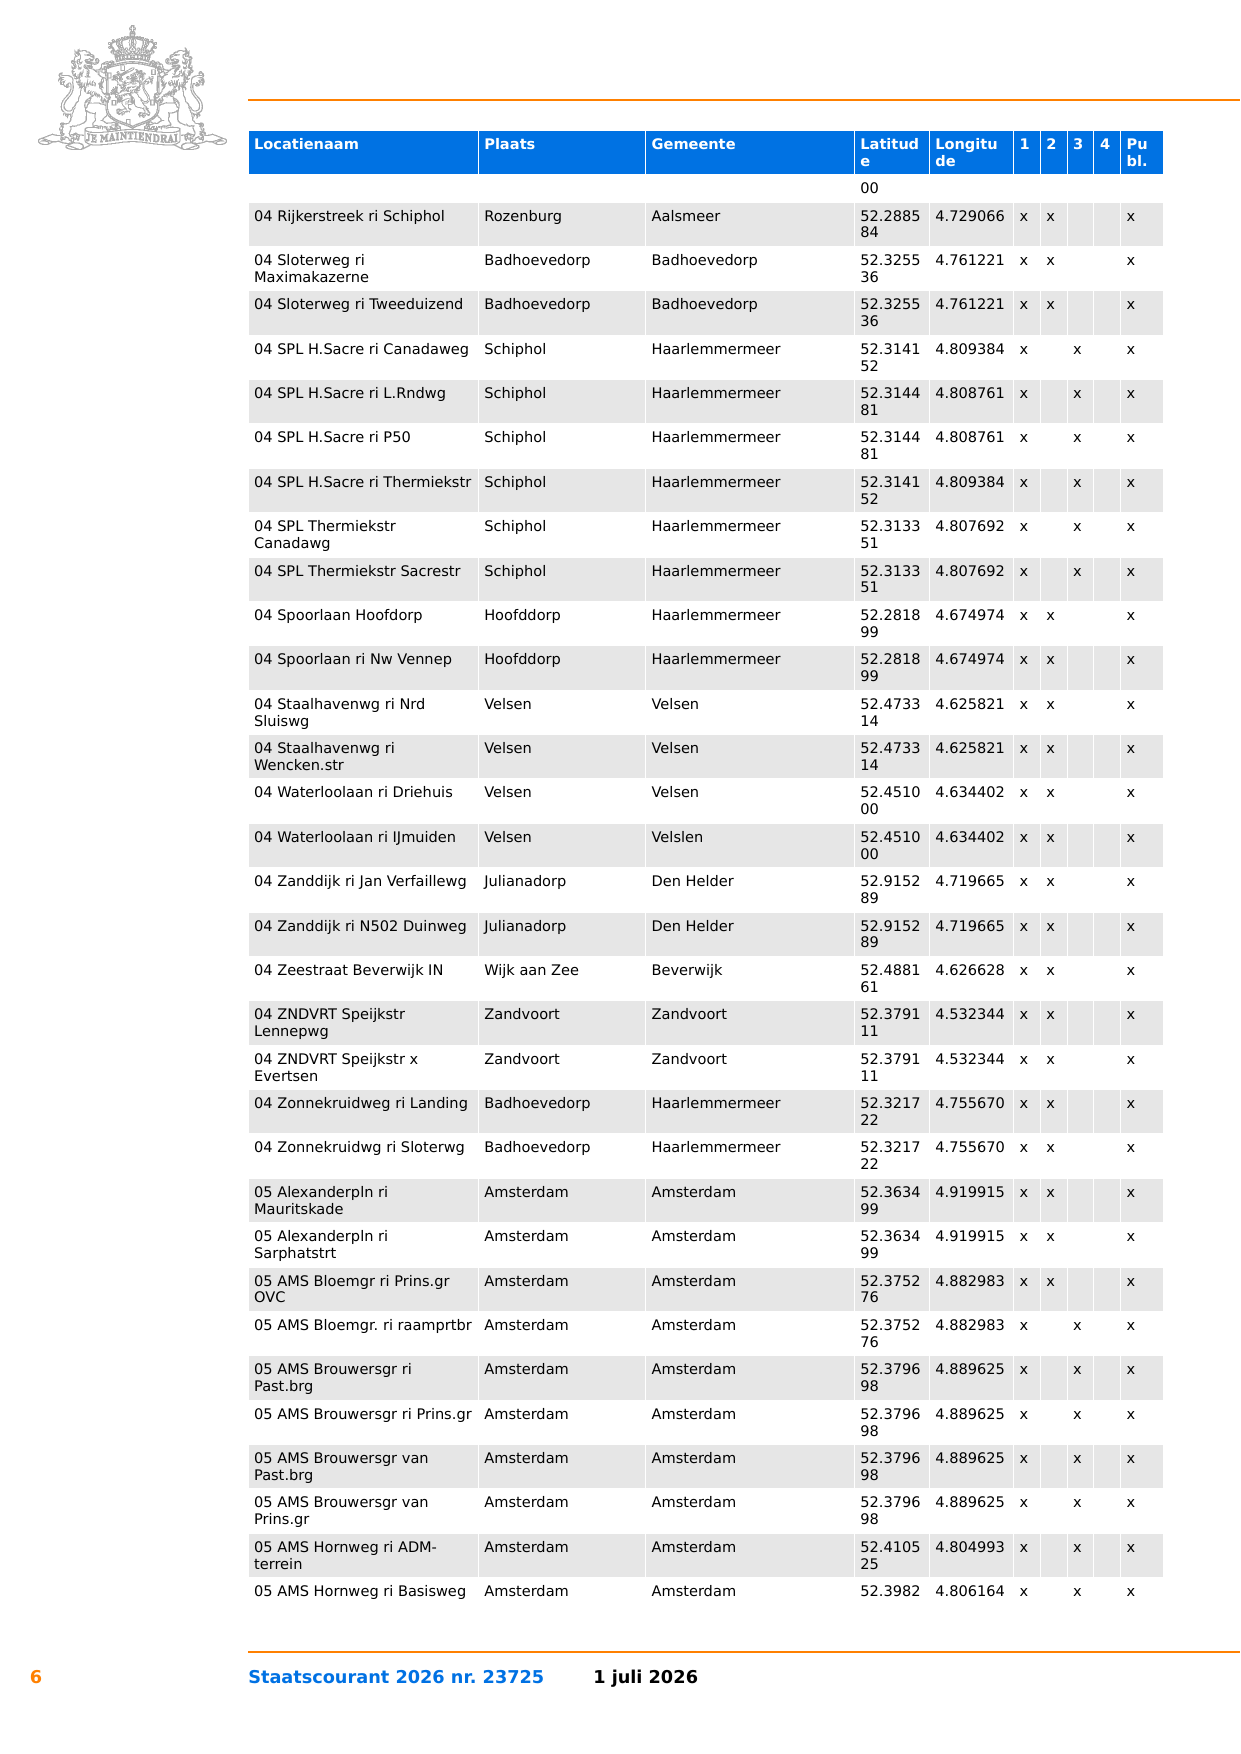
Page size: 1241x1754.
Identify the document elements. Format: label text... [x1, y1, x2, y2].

table_cell x [1121, 336, 1163, 379]
table_cell [1041, 336, 1067, 379]
table_cell x [1121, 1135, 1163, 1178]
table_cell 4.808761 [930, 425, 1013, 468]
table_cell Velsen [646, 780, 854, 823]
table_cell x [1041, 203, 1067, 246]
table_cell Beverwijk [646, 957, 854, 1000]
table_header 2 [1041, 131, 1067, 174]
table_cell [1041, 380, 1067, 423]
table_cell 52.321722 [855, 1090, 929, 1133]
table_cell Schiphol [479, 558, 645, 601]
table_cell [1068, 1268, 1093, 1311]
table_cell 52.314152 [855, 336, 929, 379]
table_cell x [1121, 1490, 1163, 1533]
table_cell Badhoevedorp [479, 1135, 645, 1178]
table_cell x [1014, 957, 1040, 1000]
table_cell 52.3982 [855, 1578, 929, 1605]
table_cell x [1068, 1534, 1093, 1577]
table_cell 4.761221 [930, 291, 1013, 335]
table_cell Amsterdam [479, 1490, 645, 1533]
table_cell 52.363499 [855, 1179, 929, 1222]
table_cell [1041, 469, 1067, 512]
table_cell x [1041, 1223, 1067, 1267]
table_cell 52.314152 [855, 469, 929, 512]
table_cell Haarlemmermeer [646, 469, 854, 512]
table_cell 05 Alexanderpln ri Mauritskade [249, 1179, 478, 1222]
table_cell x [1121, 513, 1163, 557]
table_cell [1014, 175, 1040, 202]
table_cell x [1014, 425, 1040, 468]
table_cell Velsen [646, 735, 854, 778]
table_cell Haarlemmermeer [646, 1135, 854, 1178]
table_cell Zandvoort [479, 1046, 645, 1089]
table_cell Schiphol [479, 469, 645, 512]
table_cell Velsen [479, 824, 645, 867]
table_cell x [1121, 868, 1163, 912]
table_cell Velsen [479, 780, 645, 823]
table_cell x [1014, 735, 1040, 778]
table_cell Haarlemmermeer [646, 1090, 854, 1133]
table_cell x [1014, 291, 1040, 335]
table_cell Haarlemmermeer [646, 558, 854, 601]
table_cell x [1121, 602, 1163, 645]
table_cell [1068, 203, 1093, 246]
table_cell 4.626628 [930, 957, 1013, 1000]
table_cell 04 Staalhavenwg ri Wencken.str [249, 735, 478, 778]
table_cell x [1121, 247, 1163, 290]
table_cell [479, 175, 645, 202]
table_cell x [1014, 1445, 1040, 1488]
table_cell x [1121, 735, 1163, 778]
table_cell 05 AMS Bloemgr. ri raamprtbr [249, 1312, 478, 1355]
table_header 4 [1094, 131, 1120, 174]
table_cell 4.729066 [930, 203, 1013, 246]
table_cell Zandvoort [646, 1001, 854, 1045]
table_cell [1068, 913, 1093, 956]
table_cell Haarlemmermeer [646, 602, 854, 645]
table_cell Badhoevedorp [646, 247, 854, 290]
table_cell x [1014, 1490, 1040, 1533]
table_cell 4.755670 [930, 1090, 1013, 1133]
table_cell [1068, 1223, 1093, 1267]
table_cell 52.915289 [855, 913, 929, 956]
table_header 1 [1014, 131, 1040, 174]
table_cell 4.807692 [930, 513, 1013, 557]
table_cell [1068, 957, 1093, 1000]
table_cell [1041, 1534, 1067, 1577]
table_cell [1094, 824, 1120, 867]
table_cell [1121, 175, 1163, 202]
table_cell [1094, 336, 1120, 379]
table_cell Rozenburg [479, 203, 645, 246]
table_cell 04 Sloterweg ri Tweeduizend [249, 291, 478, 335]
table_cell x [1014, 646, 1040, 690]
table_cell Velsen [646, 691, 854, 734]
table_cell 04 Zanddijk ri Jan Verfaillewg [249, 868, 478, 912]
table_header Locatienaam [249, 131, 478, 174]
table_cell Amsterdam [646, 1490, 854, 1533]
table_cell [1068, 1090, 1093, 1133]
table_cell x [1041, 868, 1067, 912]
table_cell x [1121, 1001, 1163, 1045]
table_cell 04 Zonnekruidwg ri Sloterwg [249, 1135, 478, 1178]
table_cell 04 Zanddijk ri N502 Duinweg [249, 913, 478, 956]
table_cell Den Helder [646, 913, 854, 956]
table_cell [249, 175, 478, 202]
table_cell Velsen [479, 735, 645, 778]
table_cell Haarlemmermeer [646, 513, 854, 557]
table_cell x [1121, 1534, 1163, 1577]
table_cell x [1068, 1445, 1093, 1488]
table_cell x [1121, 558, 1163, 601]
table_cell 52.313351 [855, 513, 929, 557]
table_cell 04 Rijkerstreek ri Schiphol [249, 203, 478, 246]
table_cell 00 [855, 175, 929, 202]
table_cell [1094, 735, 1120, 778]
table_cell 4.634402 [930, 824, 1013, 867]
table_cell x [1014, 1223, 1040, 1267]
table_cell [1041, 1356, 1067, 1400]
table_cell [1094, 1490, 1120, 1533]
table_cell x [1014, 868, 1040, 912]
table_cell [1094, 1534, 1120, 1577]
table_cell x [1121, 203, 1163, 246]
table_cell 4.761221 [930, 247, 1013, 290]
table_cell x [1068, 336, 1093, 379]
table_cell Amsterdam [479, 1445, 645, 1488]
table_cell Zandvoort [479, 1001, 645, 1045]
table_cell [1041, 1578, 1067, 1605]
table_cell Amsterdam [479, 1534, 645, 1577]
table_cell [1094, 1001, 1120, 1045]
table_cell 04 Waterloolaan ri IJmuiden [249, 824, 478, 867]
table_cell [1041, 175, 1067, 202]
table_cell x [1014, 247, 1040, 290]
table_cell x [1014, 1179, 1040, 1222]
table_cell 05 AMS Brouwersgr ri Past.brg [249, 1356, 478, 1400]
table_cell 4.882983 [930, 1268, 1013, 1311]
table_cell [1068, 247, 1093, 290]
table_cell x [1121, 425, 1163, 468]
table_cell [1094, 1401, 1120, 1444]
table_cell x [1041, 824, 1067, 867]
table_cell Haarlemmermeer [646, 336, 854, 379]
table_cell x [1121, 291, 1163, 335]
table_cell 52.379111 [855, 1046, 929, 1089]
table_cell 04 Staalhavenwg ri Nrd Sluiswg [249, 691, 478, 734]
table_cell [1041, 1490, 1067, 1533]
table_cell [1094, 175, 1120, 202]
table_cell x [1014, 913, 1040, 956]
table_cell [1068, 824, 1093, 867]
table_cell 4.719665 [930, 913, 1013, 956]
table_cell 04 Spoorlaan Hoofdorp [249, 602, 478, 645]
table_cell x [1121, 1046, 1163, 1089]
table_cell 05 AMS Brouwersgr ri Prins.gr [249, 1401, 478, 1444]
table_cell Julianadorp [479, 913, 645, 956]
table_cell 4.919915 [930, 1223, 1013, 1267]
table_cell 52.379698 [855, 1401, 929, 1444]
table_cell x [1121, 646, 1163, 690]
table_cell 4.806164 [930, 1578, 1013, 1605]
table_cell x [1068, 1312, 1093, 1355]
table_cell x [1041, 1268, 1067, 1311]
table_cell 4.889625 [930, 1445, 1013, 1488]
table_cell Amsterdam [479, 1223, 645, 1267]
table_cell x [1121, 1445, 1163, 1488]
table_cell Amsterdam [479, 1356, 645, 1400]
table_cell Aalsmeer [646, 203, 854, 246]
table_cell 4.674974 [930, 646, 1013, 690]
table_cell x [1121, 1179, 1163, 1222]
table_cell [1094, 868, 1120, 912]
table_cell [646, 175, 854, 202]
table_cell 4.755670 [930, 1135, 1013, 1178]
table_cell Den Helder [646, 868, 854, 912]
table_header 3 [1068, 131, 1093, 174]
table_cell [1094, 1223, 1120, 1267]
table_cell x [1041, 646, 1067, 690]
table_cell 52.379111 [855, 1001, 929, 1045]
table_cell [1068, 691, 1093, 734]
table_cell 52.363499 [855, 1223, 929, 1267]
table_cell 4.889625 [930, 1356, 1013, 1400]
table_cell 4.807692 [930, 558, 1013, 601]
table_cell x [1014, 469, 1040, 512]
table_cell Amsterdam [646, 1578, 854, 1605]
table_cell x [1014, 203, 1040, 246]
table_cell Haarlemmermeer [646, 425, 854, 468]
table_cell Zandvoort [646, 1046, 854, 1089]
table_cell x [1041, 291, 1067, 335]
table_cell [1094, 380, 1120, 423]
table_cell [1094, 780, 1120, 823]
table_cell [1068, 602, 1093, 645]
table_cell 52.281899 [855, 602, 929, 645]
table_cell 05 AMS Bloemgr ri Prins.gr OVC [249, 1268, 478, 1311]
table_cell x [1121, 469, 1163, 512]
table_cell Schiphol [479, 513, 645, 557]
table_cell 52.915289 [855, 868, 929, 912]
table_cell Hoofddorp [479, 646, 645, 690]
table_cell 52.375276 [855, 1268, 929, 1311]
table_cell x [1041, 957, 1067, 1000]
table_cell x [1041, 602, 1067, 645]
table_cell x [1041, 1090, 1067, 1133]
table_cell Schiphol [479, 380, 645, 423]
table_cell x [1068, 380, 1093, 423]
table_cell 04 Spoorlaan ri Nw Vennep [249, 646, 478, 690]
table_cell x [1014, 824, 1040, 867]
table_cell x [1121, 1268, 1163, 1311]
table_cell [1094, 425, 1120, 468]
table_cell [1068, 1135, 1093, 1178]
table_cell [1068, 735, 1093, 778]
table_cell x [1121, 780, 1163, 823]
table_cell 4.719665 [930, 868, 1013, 912]
table_cell Amsterdam [646, 1223, 854, 1267]
table_cell 04 SPL H.Sacre ri P50 [249, 425, 478, 468]
table_cell Amsterdam [479, 1578, 645, 1605]
table_cell [1094, 957, 1120, 1000]
table_cell Amsterdam [646, 1312, 854, 1355]
table_cell Badhoevedorp [646, 291, 854, 335]
table_cell Schiphol [479, 336, 645, 379]
table_cell 4.919915 [930, 1179, 1013, 1222]
table_cell 05 AMS Brouwersgr van Past.brg [249, 1445, 478, 1488]
table_cell x [1121, 824, 1163, 867]
table_cell 52.410525 [855, 1534, 929, 1577]
table_cell 05 AMS Hornweg ri ADM-terrein [249, 1534, 478, 1577]
table_cell x [1014, 1268, 1040, 1311]
table_cell 04 SPL H.Sacre ri Thermiekstr [249, 469, 478, 512]
table_cell Amsterdam [646, 1401, 854, 1444]
table_cell Schiphol [479, 425, 645, 468]
table_cell 4.808761 [930, 380, 1013, 423]
table_cell 04 SPL Thermiekstr Sacrestr [249, 558, 478, 601]
table_cell [1094, 1445, 1120, 1488]
table_cell 52.473314 [855, 735, 929, 778]
table_header Plaats [479, 131, 645, 174]
table_header Publ. [1121, 131, 1163, 174]
table_cell x [1041, 247, 1067, 290]
table_cell 4.809384 [930, 336, 1013, 379]
table_cell x [1041, 691, 1067, 734]
table_cell 05 AMS Brouwersgr van Prins.gr [249, 1490, 478, 1533]
table_cell 4.889625 [930, 1490, 1013, 1533]
table_cell 52.321722 [855, 1135, 929, 1178]
table_cell [1068, 780, 1093, 823]
table_cell 4.889625 [930, 1401, 1013, 1444]
table_cell [1068, 291, 1093, 335]
table_cell 52.379698 [855, 1490, 929, 1533]
table_cell [1041, 1401, 1067, 1444]
table_cell x [1068, 558, 1093, 601]
table_cell x [1014, 1534, 1040, 1577]
table_cell 04 SPL H.Sacre ri L.Rndwg [249, 380, 478, 423]
table_cell [1094, 1046, 1120, 1089]
table_cell x [1041, 1135, 1067, 1178]
table_cell 4.625821 [930, 735, 1013, 778]
table_cell [1094, 291, 1120, 335]
table_cell x [1041, 735, 1067, 778]
table_cell Amsterdam [479, 1179, 645, 1222]
table_cell 52.473314 [855, 691, 929, 734]
table_cell x [1121, 1090, 1163, 1133]
table_cell [1041, 558, 1067, 601]
table_cell Amsterdam [479, 1268, 645, 1311]
table_header Latitude [855, 131, 929, 174]
table_cell x [1068, 1490, 1093, 1533]
table_cell 52.288584 [855, 203, 929, 246]
table_cell 04 SPL Thermiekstr Canadawg [249, 513, 478, 557]
table_cell [1094, 513, 1120, 557]
table_cell [1094, 558, 1120, 601]
table_cell Amsterdam [479, 1312, 645, 1355]
table_cell Amsterdam [646, 1534, 854, 1577]
table_cell 04 ZNDVRT Speijkstr x Evertsen [249, 1046, 478, 1089]
table_cell Hoofddorp [479, 602, 645, 645]
table_cell x [1014, 336, 1040, 379]
table_cell 04 SPL H.Sacre ri Canadaweg [249, 336, 478, 379]
table_cell x [1014, 780, 1040, 823]
table_cell [1068, 646, 1093, 690]
table_cell x [1121, 1401, 1163, 1444]
table_cell 4.804993 [930, 1534, 1013, 1577]
table_cell x [1014, 1001, 1040, 1045]
table_cell x [1121, 1312, 1163, 1355]
table_cell x [1014, 1578, 1040, 1605]
table_cell Wijk aan Zee [479, 957, 645, 1000]
table_cell Amsterdam [646, 1445, 854, 1488]
table_cell x [1014, 1312, 1040, 1355]
table_cell 4.882983 [930, 1312, 1013, 1355]
table_cell x [1121, 1356, 1163, 1400]
table_cell 4.674974 [930, 602, 1013, 645]
table_cell Badhoevedorp [479, 247, 645, 290]
table_cell x [1068, 425, 1093, 468]
table_cell x [1041, 913, 1067, 956]
table_cell [1094, 469, 1120, 512]
table_cell Julianadorp [479, 868, 645, 912]
table_header Longitude [930, 131, 1013, 174]
table_cell Badhoevedorp [479, 1090, 645, 1133]
table_cell 4.532344 [930, 1001, 1013, 1045]
table_cell 04 Zonnekruidweg ri Landing [249, 1090, 478, 1133]
table_cell [1041, 1312, 1067, 1355]
table_cell 52.325536 [855, 247, 929, 290]
table_cell 52.313351 [855, 558, 929, 601]
table_cell 52.488161 [855, 957, 929, 1000]
table_cell [1068, 175, 1093, 202]
table_cell [1094, 691, 1120, 734]
table_cell Haarlemmermeer [646, 646, 854, 690]
table_cell 04 Sloterweg ri Maximakazerne [249, 247, 478, 290]
table_cell Amsterdam [646, 1356, 854, 1400]
table_cell 4.625821 [930, 691, 1013, 734]
table_cell x [1014, 380, 1040, 423]
table_cell 4.532344 [930, 1046, 1013, 1089]
table_cell Velsen [479, 691, 645, 734]
table_cell Amsterdam [646, 1179, 854, 1222]
table_cell x [1068, 1401, 1093, 1444]
table_cell x [1068, 1578, 1093, 1605]
table_cell [1041, 425, 1067, 468]
table_cell [1094, 1090, 1120, 1133]
table_cell 52.314481 [855, 425, 929, 468]
table_header Gemeente [646, 131, 854, 174]
table_cell 4.809384 [930, 469, 1013, 512]
table_cell x [1014, 1046, 1040, 1089]
table_cell 52.379698 [855, 1356, 929, 1400]
table_cell 05 Alexanderpln ri Sarphatstrt [249, 1223, 478, 1267]
table_cell [930, 175, 1013, 202]
table_cell x [1121, 380, 1163, 423]
table_cell Badhoevedorp [479, 291, 645, 335]
table_cell x [1121, 691, 1163, 734]
table_cell [1094, 646, 1120, 690]
table_cell 52.379698 [855, 1445, 929, 1488]
table_cell [1068, 1046, 1093, 1089]
table_cell 52.281899 [855, 646, 929, 690]
table_cell x [1014, 1090, 1040, 1133]
table_cell x [1041, 1001, 1067, 1045]
table_cell 52.451000 [855, 824, 929, 867]
table_cell 52.314481 [855, 380, 929, 423]
table_cell [1094, 1268, 1120, 1311]
table_cell x [1068, 469, 1093, 512]
table_cell 52.375276 [855, 1312, 929, 1355]
table_cell [1094, 247, 1120, 290]
table_cell 04 ZNDVRT Speijkstr Lennepwg [249, 1001, 478, 1045]
table_cell [1094, 1312, 1120, 1355]
table_cell x [1014, 513, 1040, 557]
table_cell Amsterdam [646, 1268, 854, 1311]
table_cell x [1121, 1578, 1163, 1605]
table_cell x [1014, 1401, 1040, 1444]
table_cell x [1041, 780, 1067, 823]
picture [38, 25, 227, 150]
table_cell [1041, 1445, 1067, 1488]
table_cell x [1041, 1179, 1067, 1222]
table_cell 52.451000 [855, 780, 929, 823]
table_cell Amsterdam [479, 1401, 645, 1444]
table_cell x [1121, 1223, 1163, 1267]
table_cell [1094, 203, 1120, 246]
table_cell x [1068, 1356, 1093, 1400]
table_cell [1041, 513, 1067, 557]
table_cell x [1121, 957, 1163, 1000]
table_cell x [1014, 558, 1040, 601]
table_cell [1094, 1135, 1120, 1178]
table_cell x [1014, 691, 1040, 734]
table_cell [1094, 1578, 1120, 1605]
table_cell 52.325536 [855, 291, 929, 335]
table_cell [1094, 1179, 1120, 1222]
table_cell x [1041, 1046, 1067, 1089]
table_cell [1094, 602, 1120, 645]
table_cell [1094, 913, 1120, 956]
table_cell x [1014, 602, 1040, 645]
table_cell 05 AMS Hornweg ri Basisweg [249, 1578, 478, 1605]
table_cell [1068, 868, 1093, 912]
table_cell Haarlemmermeer [646, 380, 854, 423]
table_cell [1068, 1179, 1093, 1222]
table_cell 04 Zeestraat Beverwijk IN [249, 957, 478, 1000]
table_cell [1094, 1356, 1120, 1400]
table_cell x [1068, 513, 1093, 557]
table_cell [1068, 1001, 1093, 1045]
table_cell 4.634402 [930, 780, 1013, 823]
table_cell x [1014, 1356, 1040, 1400]
table_cell Velslen [646, 824, 854, 867]
table_cell x [1121, 913, 1163, 956]
table_cell 04 Waterloolaan ri Driehuis [249, 780, 478, 823]
table_cell x [1014, 1135, 1040, 1178]
